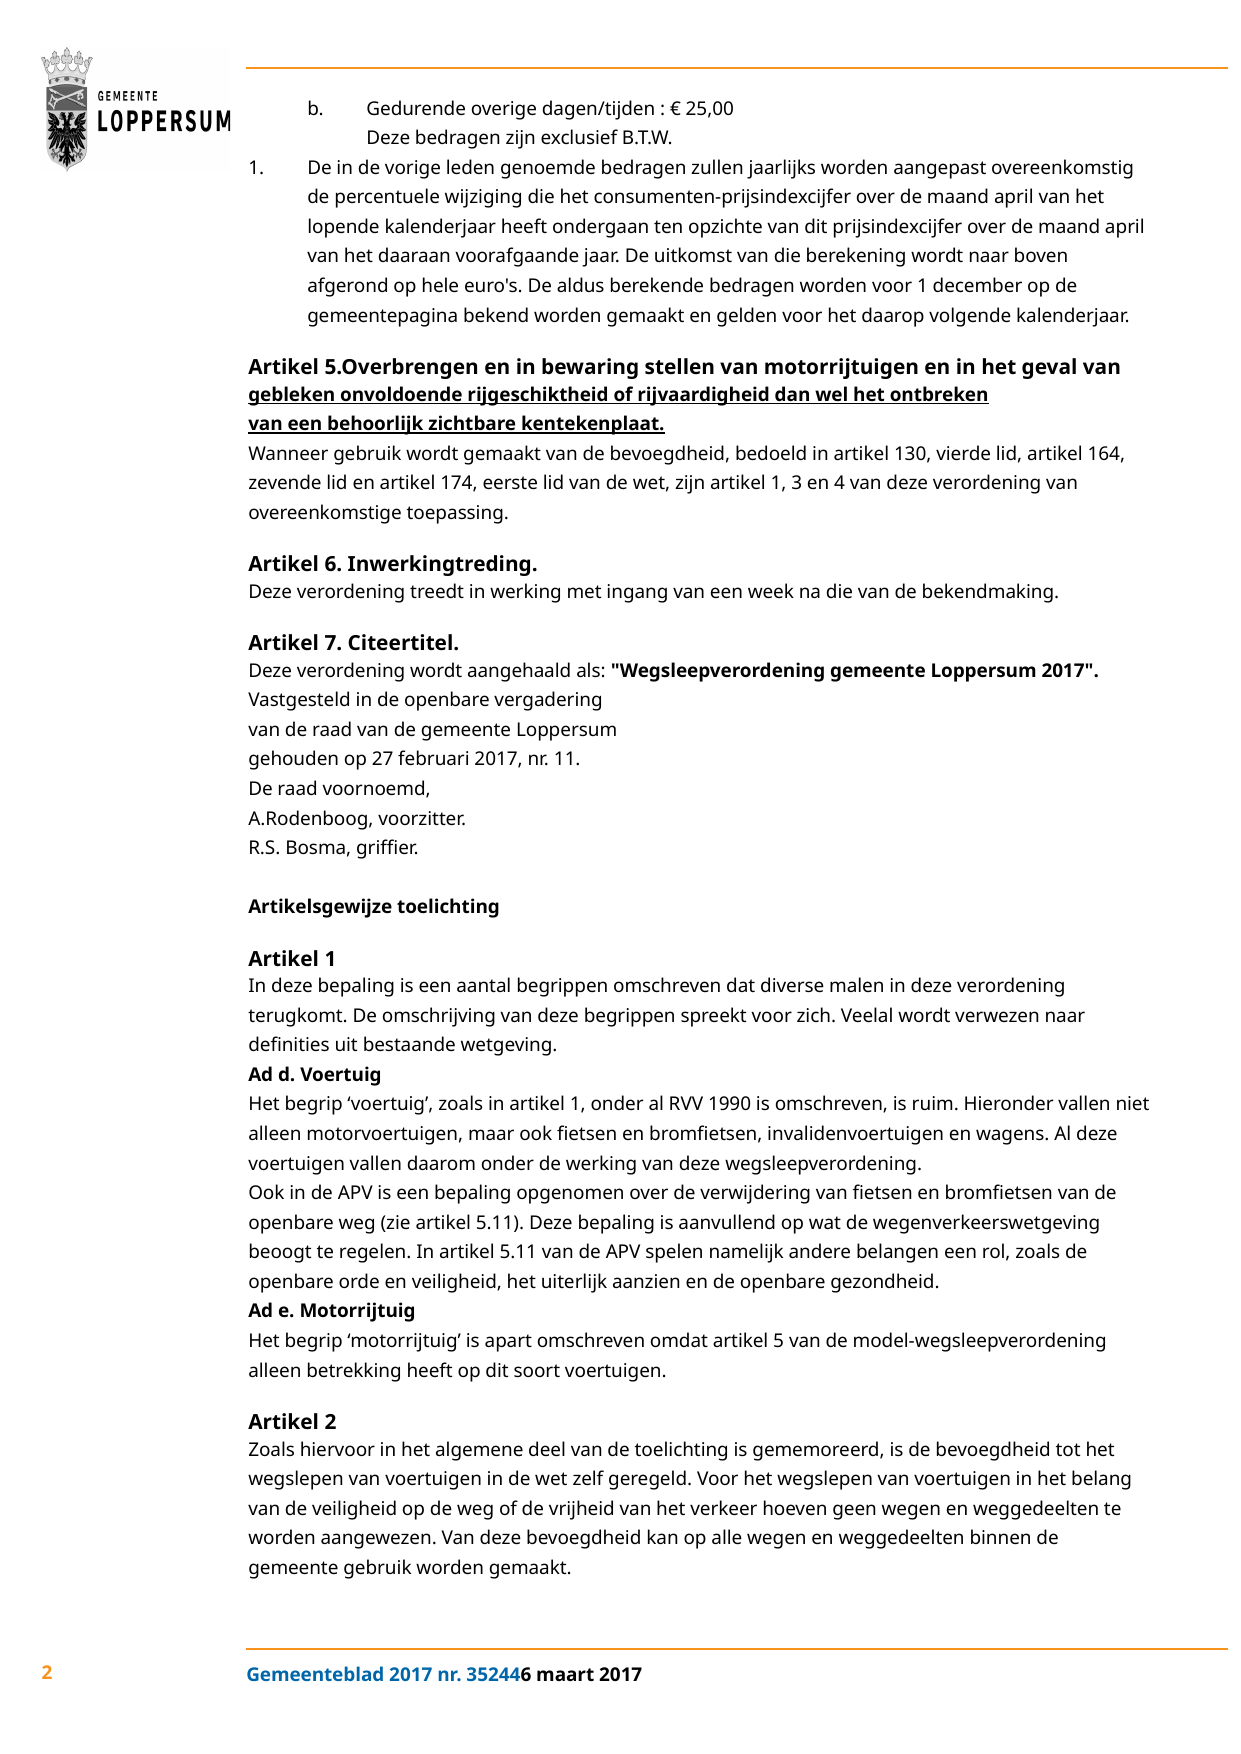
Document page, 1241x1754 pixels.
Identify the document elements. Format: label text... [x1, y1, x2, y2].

text In deze bepaling is een aantal begrippen omschreven dat diverse malen in deze verordening terugkomt. De omschrijving van deze begrippen spreekt voor zich. Veelal wordt verwezen naar definities uit bestaande wetgeving. [248, 972, 1152, 1057]
text Artikel 6. Inwerkingtreding. [248, 549, 1152, 578]
text Artikel 5.Overbrengen en in bewaring stellen van motorrijtuigen en in het geval van [248, 352, 1152, 381]
text Vastgesteld in de openbare vergadering [248, 686, 1152, 712]
list De in de vorige leden genoemde bedragen zullen jaarlijks worden aangepast overeenkomstig de percentuele wijziging die het consumenten-prijsindexcijfer over de maand april van het lopende kalenderjaar heeft ondergaan ten opzichte van dit prijsindexcijfer over de maand april van het daaraan voorafgaande jaar. De uitkomst van die berekening wordt naar boven afgerond op hele euro's. De aldus berekende bedragen worden voor 1 december op de gemeentepagina bekend worden gemaakt en gelden voor het daarop volgende kalenderjaar. [248, 154, 1152, 328]
text Deze verordening wordt aangehaald als: "Wegsleepverordening gemeente Loppersum 2017". [248, 657, 1152, 682]
text van de raad van de gemeente Loppersum [248, 716, 1152, 742]
text Artikel 2 [248, 1407, 1152, 1436]
list Gedurende overige dagen/tijden : € 25,00 [307, 95, 1152, 121]
text Het begrip ‘voertuig’, zoals in artikel 1, onder al RVV 1990 is omschreven, is ruim. Hieronder vallen niet alleen motorvoertuigen, maar ook fietsen en bromfietsen, invalidenvoertuigen en wagens. Al deze voertuigen vallen daarom onder de werking van deze wegsleepverordening. [248, 1091, 1152, 1176]
text A.Rodenboog, voorzitter. [248, 805, 1152, 830]
text gehouden op 27 februari 2017, nr. 11. [248, 746, 1152, 771]
text Artikel 7. Citeertitel. [248, 628, 1152, 657]
text Ook in de APV is een bepaling opgenomen over de verwijdering van fietsen en bromfietsen van de openbare weg (zie artikel 5.11). Deze bepaling is aanvullend op wat de wegenverkeerswetgeving beoogt te regelen. In artikel 5.11 van de APV spelen namelijk andere belangen een rol, zoals de openbare orde en veiligheid, het uiterlijk aanzien en de openbare gezondheid. [248, 1179, 1152, 1294]
text Het begrip ‘motorrijtuig’ is apart omschreven omdat artikel 5 van de model-wegsleepverordening alleen betrekking heeft op dit soort voertuigen. [248, 1327, 1152, 1383]
text Ad d. Voertuig [248, 1061, 1152, 1087]
text De raad voornoemd, [248, 775, 1152, 801]
text Artikel 1 [248, 944, 1152, 972]
text van een behoorlijk zichtbare kentekenplaat. [248, 410, 1152, 436]
picture [41, 47, 231, 172]
text Ad e. Motorrijtuig [248, 1298, 1152, 1323]
text R.S. Bosma, griffier. [248, 834, 1152, 860]
text Deze verordening treedt in werking met ingang van een week na die van de bekendmaking. [248, 578, 1152, 604]
text Artikelsgewijze toelichting [248, 893, 1152, 919]
list Deze bedragen zijn exclusief B.T.W. [307, 124, 1152, 150]
text Zoals hiervoor in het algemene deel van de toelichting is gememoreerd, is de bevoegdheid tot het wegslepen van voertuigen in de wet zelf geregeld. Voor het wegslepen van voertuigen in het belang van de veiligheid op de weg of de vrijheid van het verkeer hoeven geen wegen en weggedeelten te worden aangewezen. Van deze bevoegdheid kan op alle wegen en weggedeelten binnen de gemeente gebruik worden gemaakt. [248, 1436, 1152, 1580]
text gebleken onvoldoende rijgeschiktheid of rijvaardigheid dan wel het ontbreken [248, 381, 1152, 406]
text Wanneer gebruik wordt gemaakt van de bevoegdheid, bedoeld in artikel 130, vierde lid, artikel 164, zevende lid en artikel 174, eerste lid van de wet, zijn artikel 1, 3 en 4 van deze verordening van overeenkomstige toepassing. [248, 440, 1152, 525]
